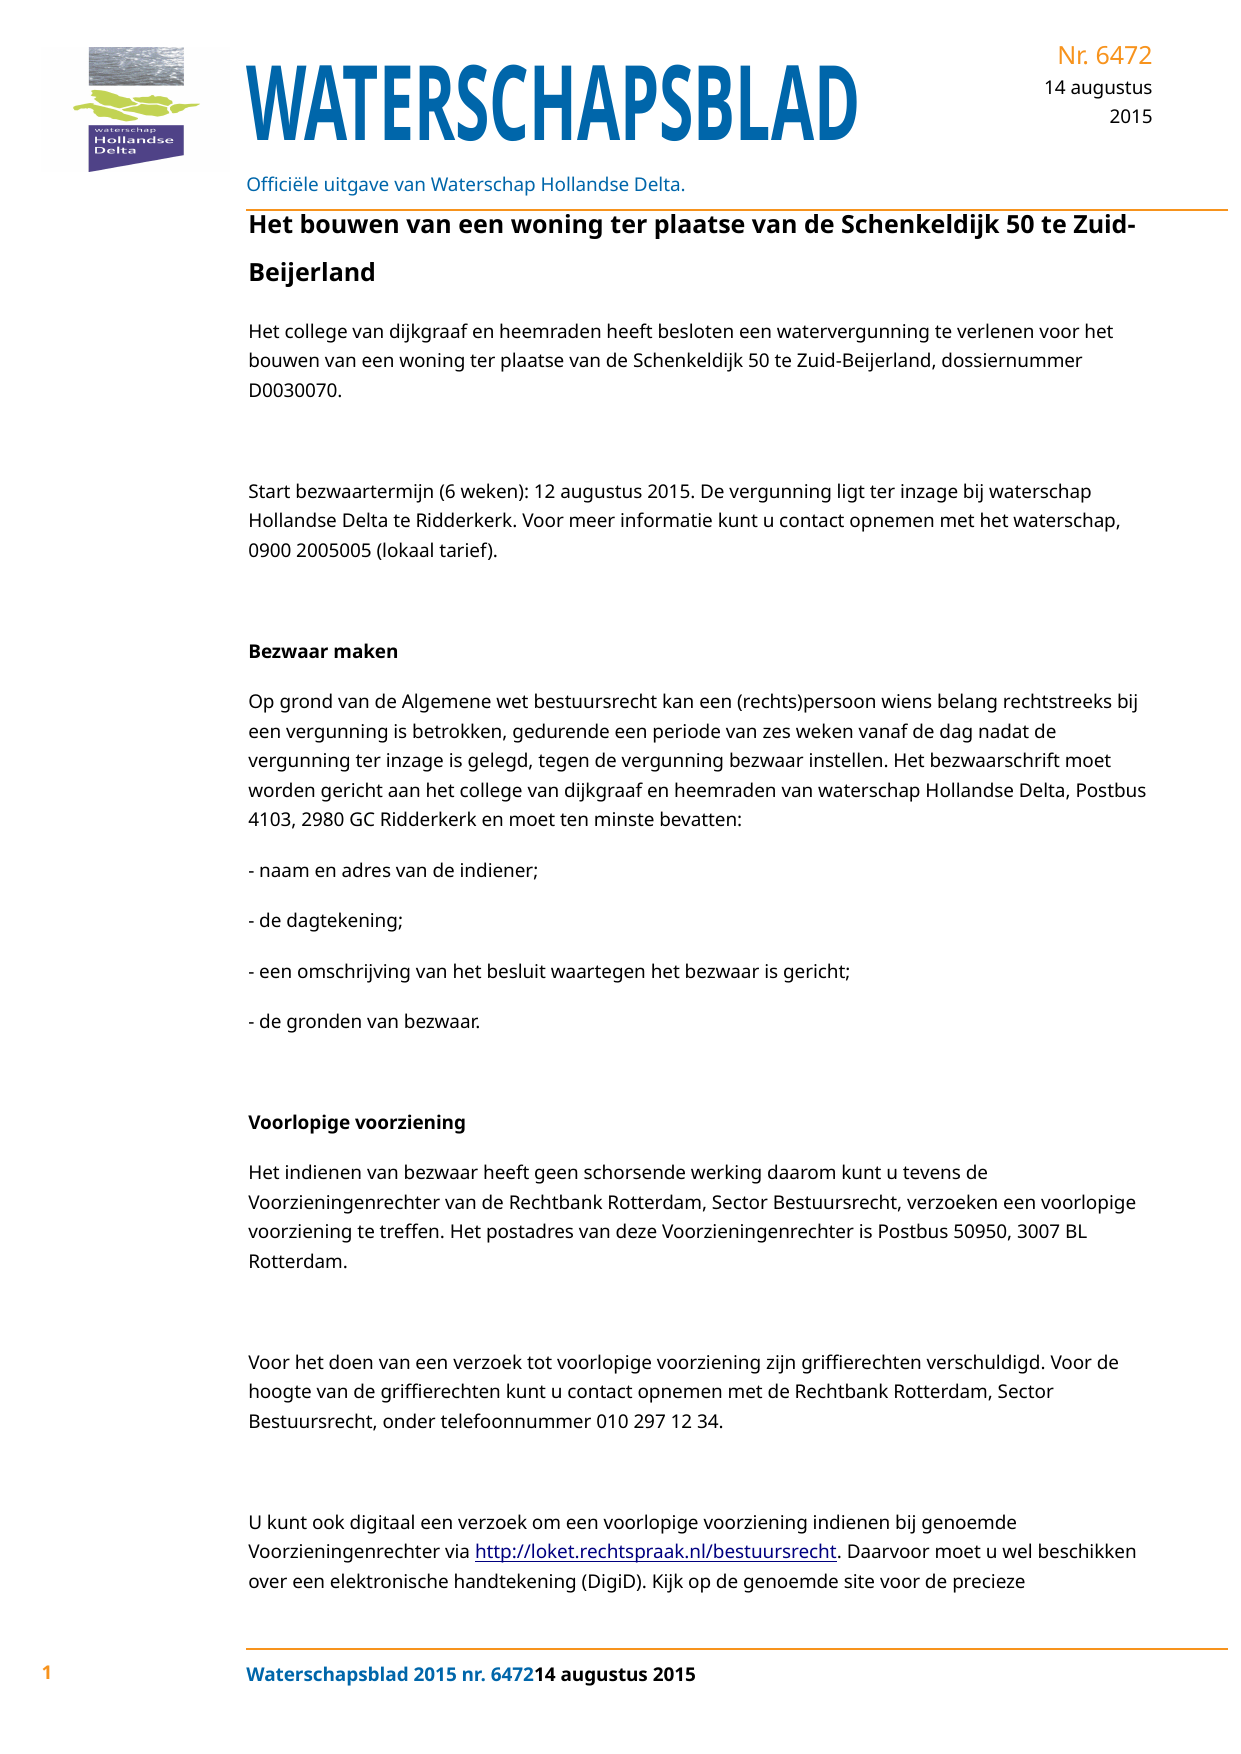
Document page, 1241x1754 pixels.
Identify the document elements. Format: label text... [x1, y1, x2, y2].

text - naam en adres van de indiener; [248, 857, 1152, 883]
text Bezwaar maken [248, 638, 1152, 664]
text - de dagtekening; [248, 907, 1152, 933]
text - de gronden van bezwaar. [248, 1008, 1152, 1034]
text Start bezwaartermijn (6 weken): 12 augustus 2015. De vergunning ligt ter inzage bij waterschap Hollandse Delta te Ridderkerk. Voor meer informatie kunt u contact opnemen met het waterschap, 0900 2005005 (lokaal tarief). [248, 478, 1152, 563]
text Voorlopige voorziening [248, 1109, 1152, 1135]
text Voor het doen van een verzoek tot voorlopige voorziening zijn griffierechten verschuldigd. Voor de hoogte van de griffierechten kunt u contact opnemen met de Rechtbank Rotterdam, Sector Bestuursrecht, onder telefoonnummer 010 297 12 34. [248, 1349, 1152, 1434]
text - een omschrijving van het besluit waartegen het bezwaar is gericht; [248, 958, 1152, 984]
text Het bouwen van een woning ter plaatse van de Schenkeldijk 50 te Zuid-Beijerland [248, 211, 1152, 288]
text Op grond van de Algemene wet bestuursrecht kan een (rechts)persoon wiens belang rechtstreeks bij een vergunning is betrokken, gedurende een periode van zes weken vanaf de dag nadat de vergunning ter inzage is gelegd, tegen de vergunning bezwaar instellen. Het bezwaarschrift moet worden gericht aan het college van dijkgraaf en heemraden van waterschap Hollandse Delta, Postbus 4103, 2980 GC Ridderkerk en moet ten minste bevatten: [248, 688, 1152, 832]
text U kunt ook digitaal een verzoek om een voorlopige voorziening indienen bij genoemde Voorzieningenrechter via http://loket.rechtspraak.nl/bestuursrecht. Daarvoor moet u wel beschikken over een elektronische handtekening (DigiD). Kijk op de genoemde site voor de precieze [248, 1509, 1152, 1594]
picture [41, 47, 231, 172]
text Het indienen van bezwaar heeft geen schorsende werking daarom kunt u tevens de Voorzieningenrechter van de Rechtbank Rotterdam, Sector Bestuursrecht, verzoeken een voorlopige voorziening te treffen. Het postadres van deze Voorzieningenrechter is Postbus 50950, 3007 BL Rotterdam. [248, 1159, 1152, 1274]
text Het college van dijkgraaf en heemraden heeft besloten een watervergunning te verlenen voor het bouwen van een woning ter plaatse van de Schenkeldijk 50 te Zuid-Beijerland, dossiernummer D0030070. [248, 318, 1152, 403]
